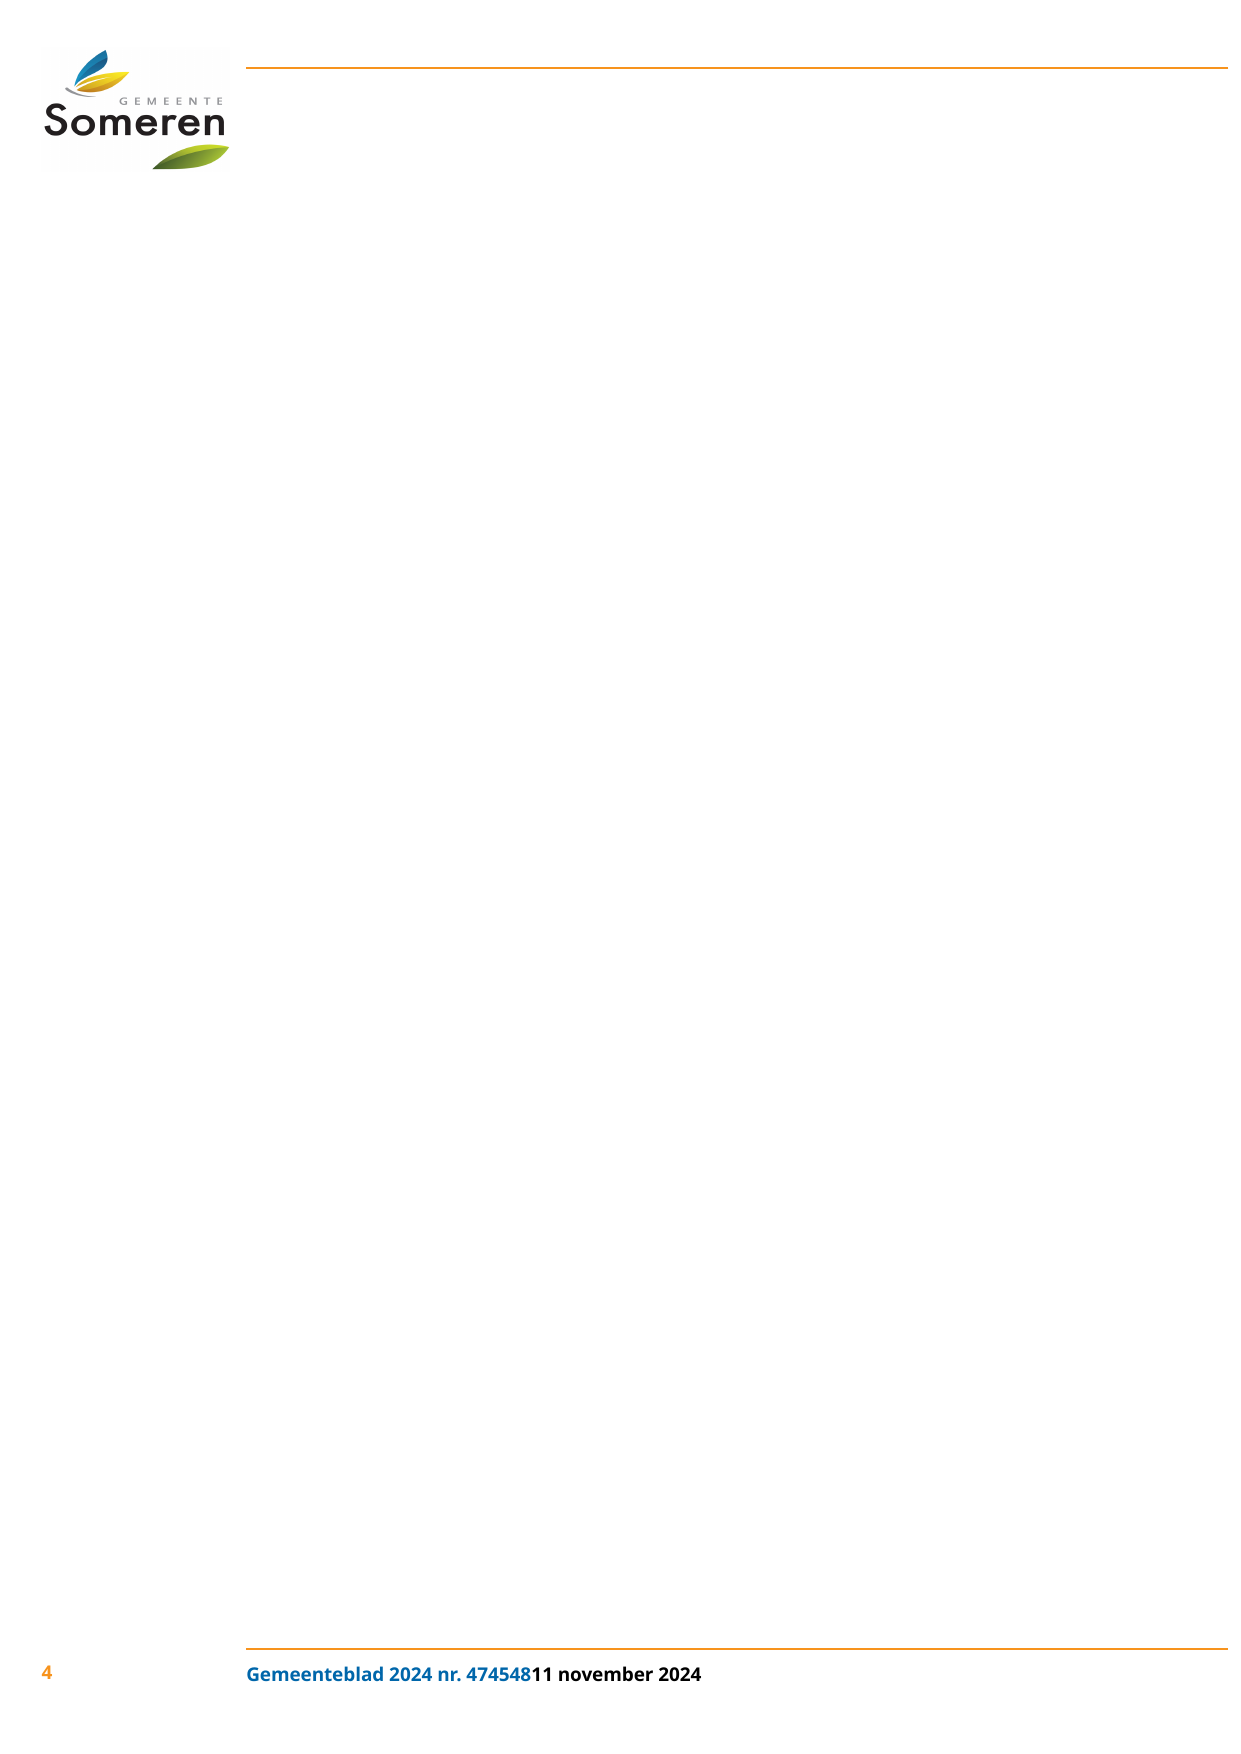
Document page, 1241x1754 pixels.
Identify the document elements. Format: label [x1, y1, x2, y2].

picture [41, 47, 231, 172]
